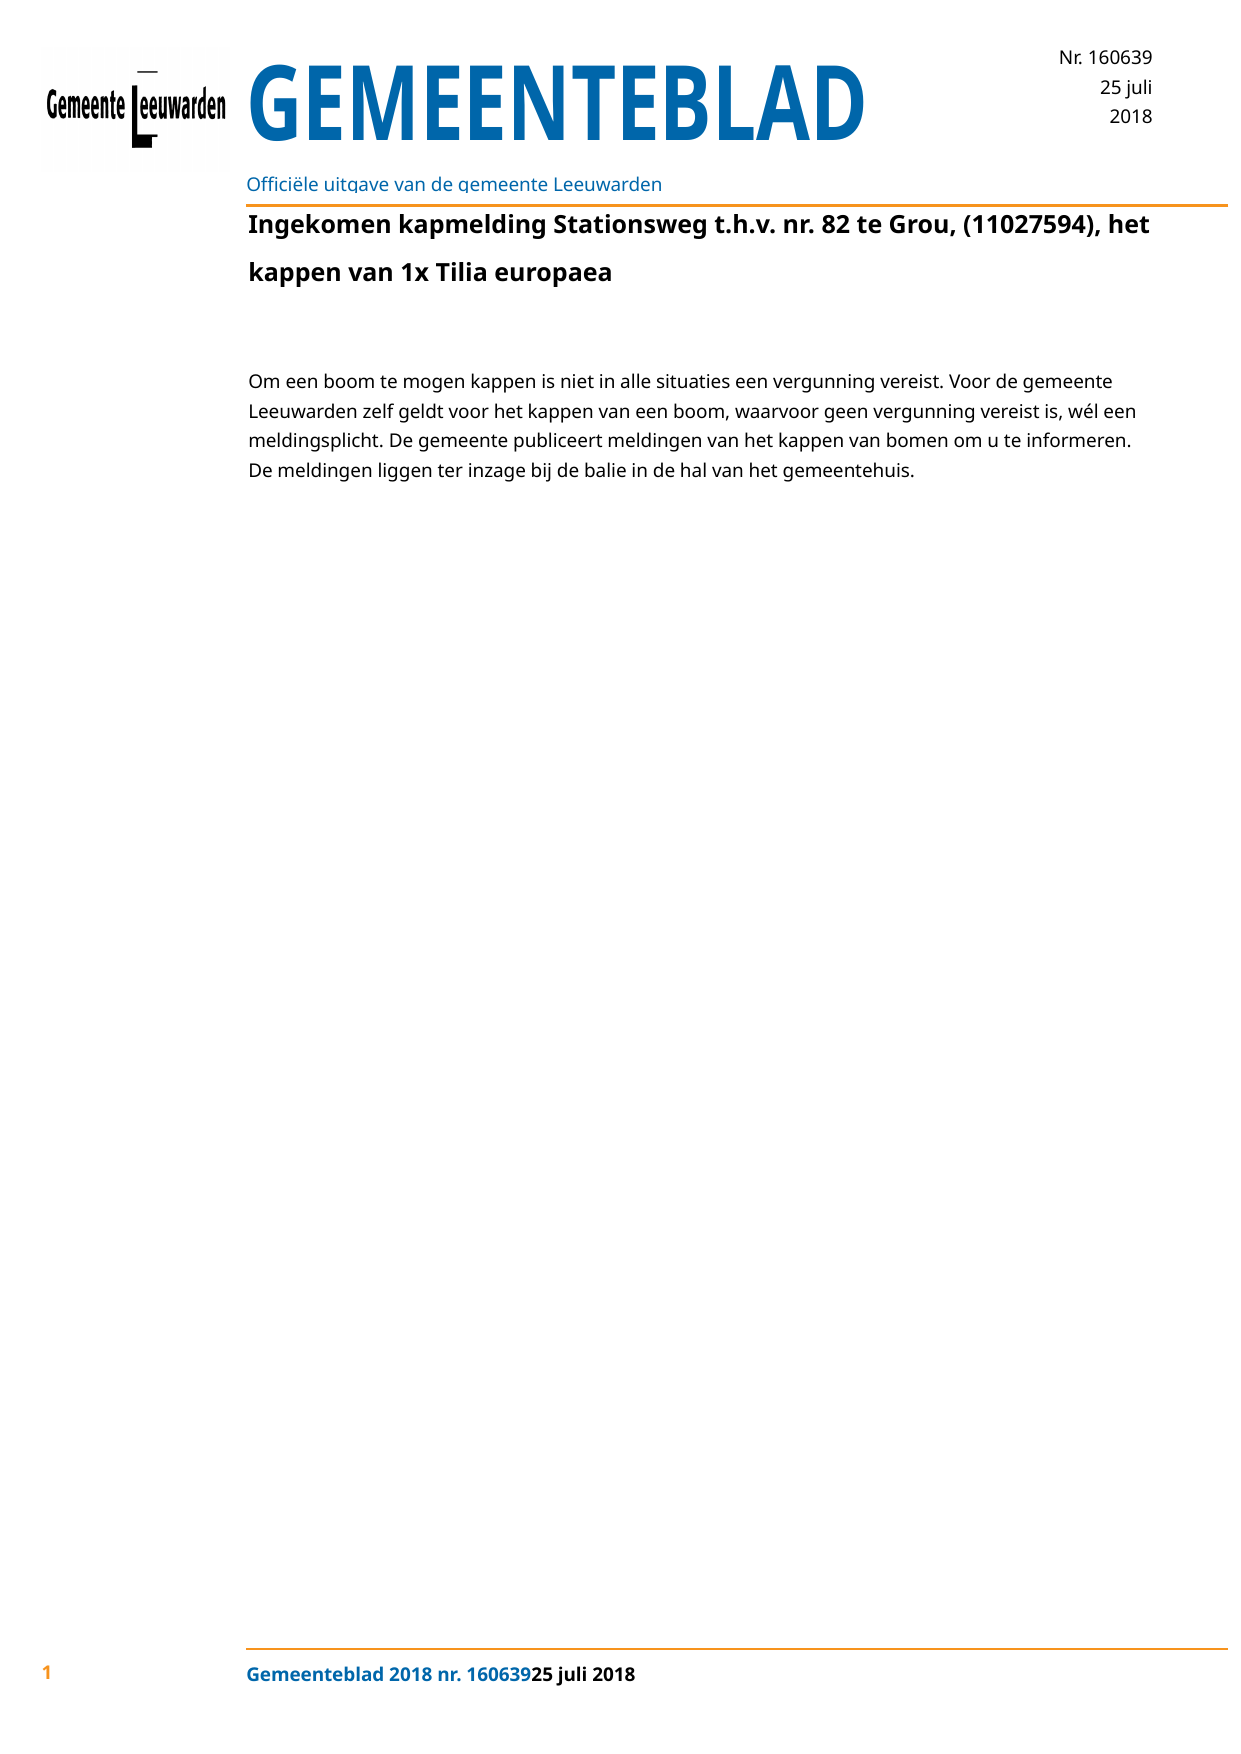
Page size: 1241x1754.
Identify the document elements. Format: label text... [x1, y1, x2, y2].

text Om een boom te mogen kappen is niet in alle situaties een vergunning vereist. Voor de gemeente Leeuwarden zelf geldt voor het kappen van een boom, waarvoor geen vergunning vereist is, wél een meldingsplicht. De gemeente publiceert meldingen van het kappen van bomen om u te informeren. De meldingen liggen ter inzage bij de balie in de hal van het gemeentehuis. [248, 368, 1152, 483]
text Ingekomen kapmelding Stationsweg t.h.v. nr. 82 te Grou, (11027594), het kappen van 1x Tilia europaea [248, 207, 1152, 288]
picture [41, 47, 231, 172]
